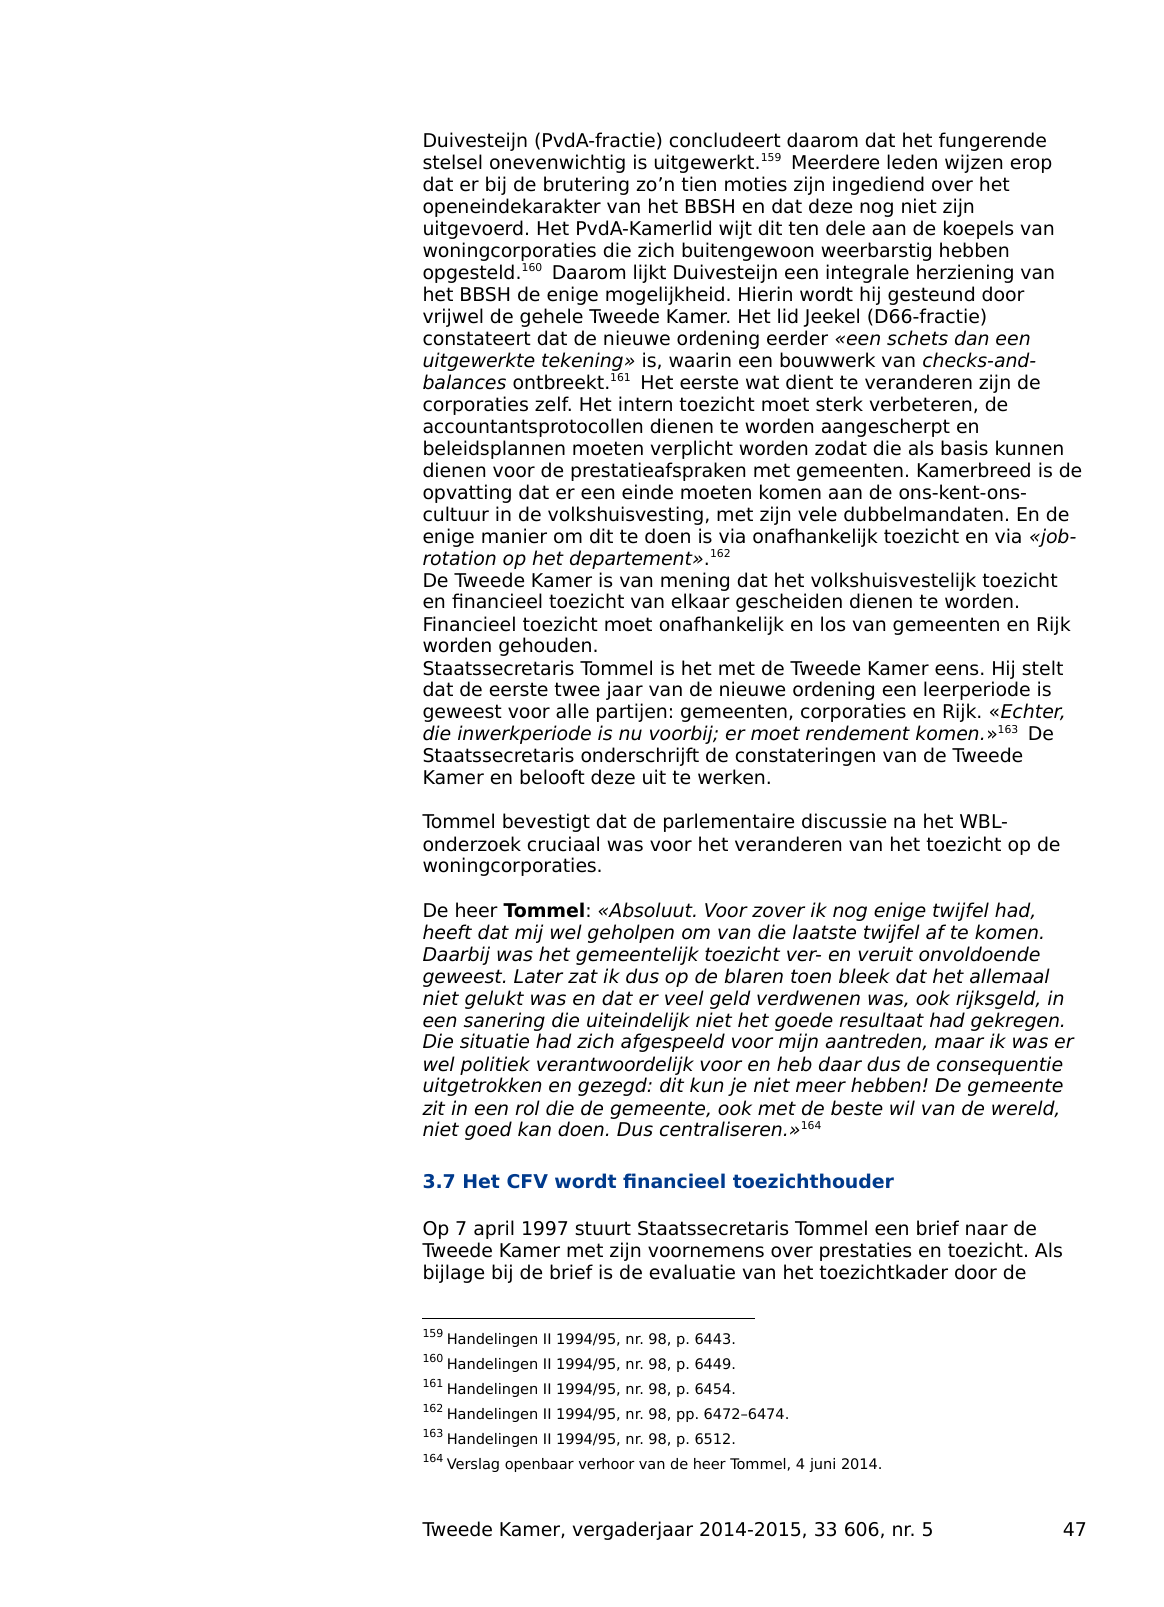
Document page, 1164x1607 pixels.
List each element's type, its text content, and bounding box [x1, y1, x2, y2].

text Handelingen II 1994/95, nr. 98, p. 6512. [422, 1427, 1087, 1449]
text De Tweede Kamer is van mening dat het volkshuisvestelijk toezicht en financieel toezicht van elkaar gescheiden dienen te worden. Financieel toezicht moet onafhankelijk en los van gemeenten en Rijk worden gehouden. [422, 569, 1087, 657]
text Staatssecretaris Tommel is het met de Tweede Kamer eens. Hij stelt dat de eerste twee jaar van de nieuwe ordening een leerperiode is geweest voor alle partijen: gemeenten, corporaties en Rijk. «Echter, die inwerkperiode is nu voorbij; er moet rendement komen.» De Staatssecretaris onderschrijft de constateringen van de Tweede Kamer en belooft deze uit te werken. [422, 657, 1087, 789]
text Handelingen II 1994/95, nr. 98, p. 6443. [422, 1327, 1087, 1349]
subtitle 3.7 Het CFV wordt financieel toezichthouder [422, 1171, 1087, 1193]
text De heer Tommel: «Absoluut. Voor zover ik nog enige twijfel had, heeft dat mij wel geholpen om van die laatste twijfel af te komen. Daarbij was het gemeentelijk toezicht ver- en veruit onvoldoende geweest. Later zat ik dus op de blaren toen bleek dat het allemaal niet gelukt was en dat er veel geld verdwenen was, ook rijksgeld, in een sanering die uiteindelijk niet het goede resultaat had gekregen. Die situatie had zich afgespeeld voor mijn aantreden, maar ik was er wel politiek verantwoordelijk voor en heb daar dus de consequentie uitgetrokken en gezegd: dit kun je niet meer hebben! De gemeente zit in een rol die de gemeente, ook met de beste wil van de wereld, niet goed kan doen. Dus centraliseren.» [422, 899, 1087, 1141]
text Duivesteijn (PvdA-fractie) concludeert daarom dat het fungerende stelsel onevenwichtig is uitgewerkt. Meerdere leden wijzen erop dat er bij de brutering zo’n tien moties zijn ingediend over het openeindekarakter van het BBSH en dat deze nog niet zijn uitgevoerd. Het PvdA-Kamerlid wijt dit ten dele aan de koepels van woningcorporaties die zich buitengewoon weerbarstig hebben opgesteld. Daarom lijkt Duivesteijn een integrale herziening van het BBSH de enige mogelijkheid. Hierin wordt hij gesteund door vrijwel de gehele Tweede Kamer. Het lid Jeekel (D66-fractie) constateert dat de nieuwe ordening eerder «een schets dan een uitgewerkte tekening» is, waarin een bouwwerk van checks-and-balances ontbreekt. Het eerste wat dient te veranderen zijn de corporaties zelf. Het intern toezicht moet sterk verbeteren, de accountantsprotocollen dienen te worden aangescherpt en beleidsplannen moeten verplicht worden zodat die als basis kunnen dienen voor de prestatieafspraken met gemeenten. Kamerbreed is de opvatting dat er een einde moeten komen aan de ons-kent-ons-cultuur in de volkshuisvesting, met zijn vele dubbelmandaten. En de enige manier om dit te doen is via onafhankelijk toezicht en via «job-rotation op het departement». [422, 130, 1087, 569]
text Tommel bevestigt dat de parlementaire discussie na het WBL-onderzoek cruciaal was voor het veranderen van het toezicht op de woningcorporaties. [422, 811, 1087, 877]
text Handelingen II 1994/95, nr. 98, p. 6449. [422, 1352, 1087, 1374]
text Handelingen II 1994/95, nr. 98, pp. 6472–6474. [422, 1402, 1087, 1424]
text Op 7 april 1997 stuurt Staatssecretaris Tommel een brief naar de Tweede Kamer met zijn voornemens over prestaties en toezicht. Als bijlage bij de brief is de evaluatie van het toezichtkader door de [422, 1218, 1087, 1284]
text Verslag openbaar verhoor van de heer Tommel, 4 juni 2014. [422, 1452, 1087, 1474]
text Handelingen II 1994/95, nr. 98, p. 6454. [422, 1377, 1087, 1399]
